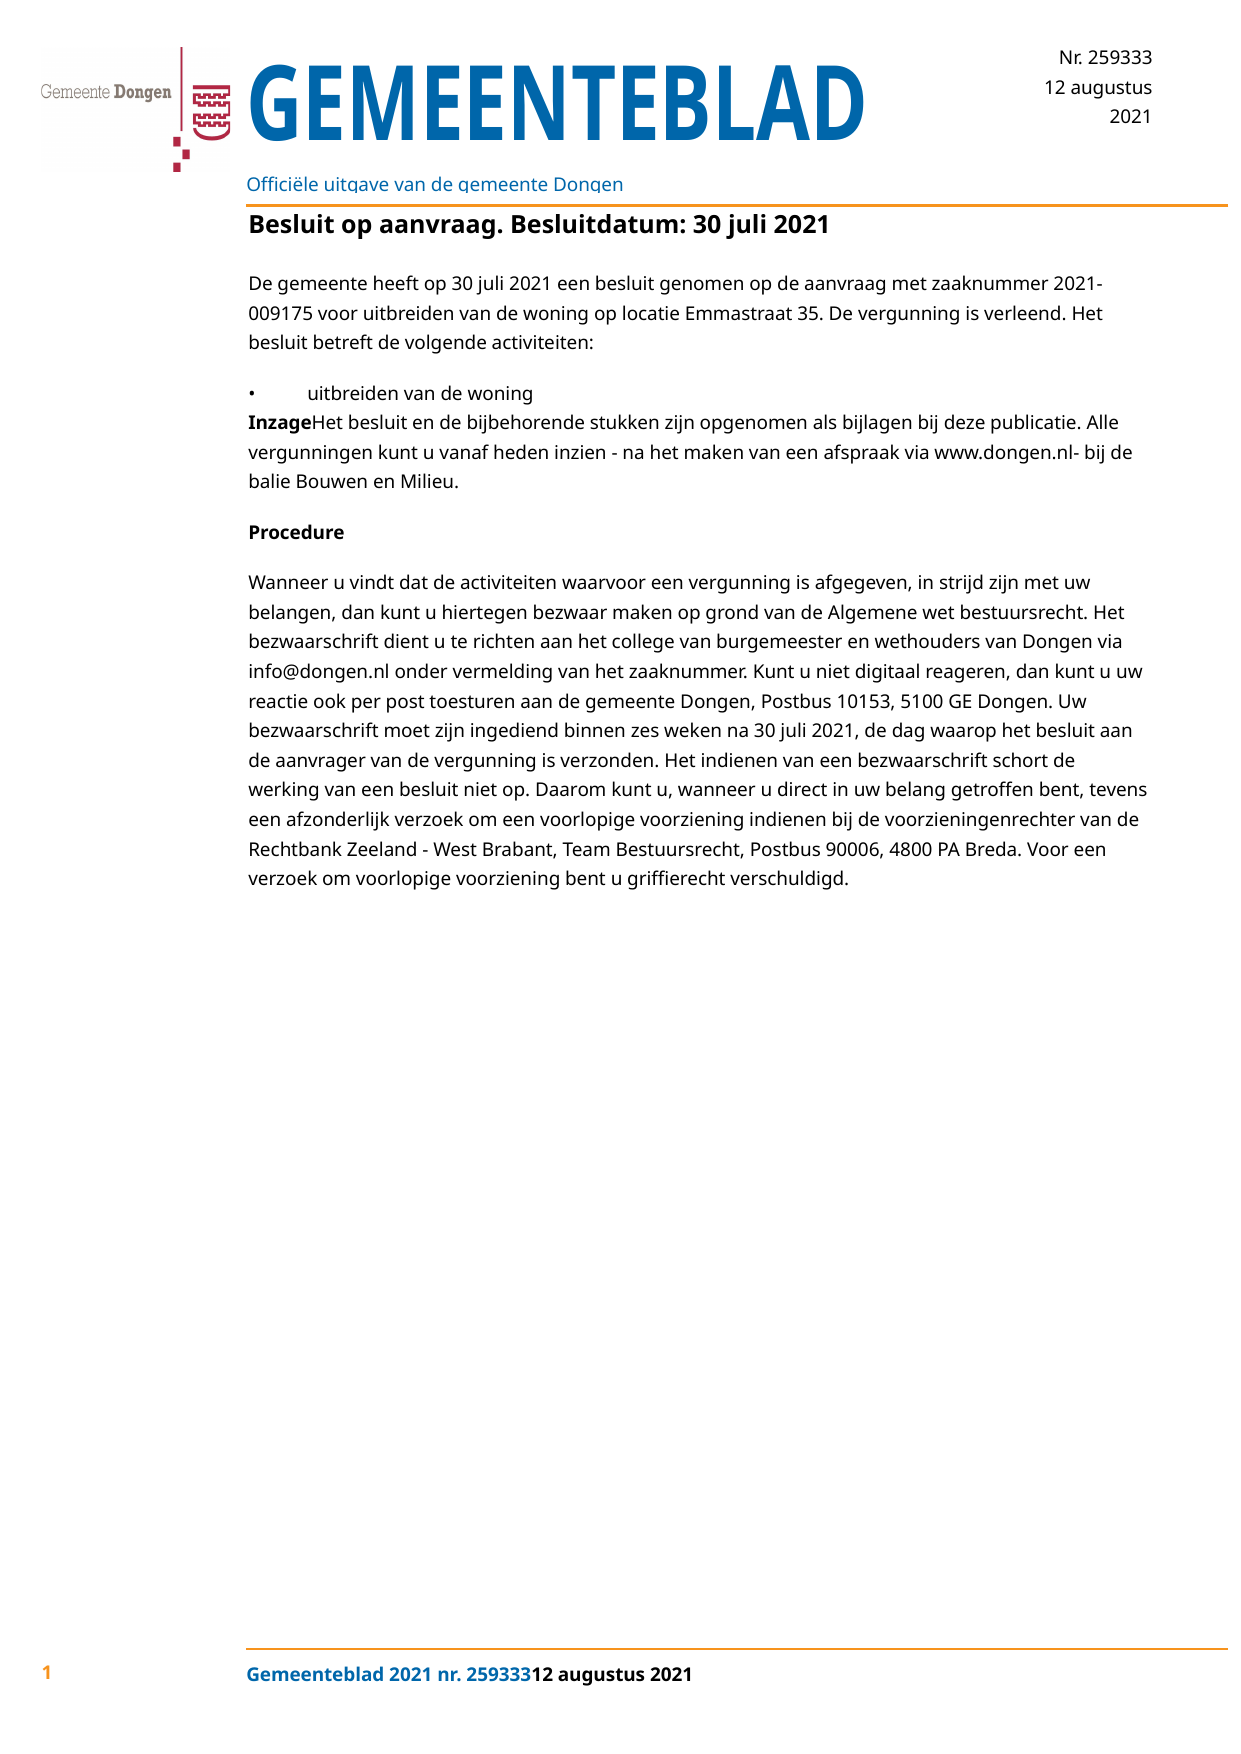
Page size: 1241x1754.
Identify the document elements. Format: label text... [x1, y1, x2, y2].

text Procedure [248, 519, 1152, 545]
text De gemeente heeft op 30 juli 2021 een besluit genomen op de aanvraag met zaaknummer 2021-009175 voor uitbreiden van de woning op locatie Emmastraat 35. De vergunning is verleend. Het besluit betreft de volgende activiteiten: [248, 270, 1152, 355]
text Besluit op aanvraag. Besluitdatum: 30 juli 2021 [248, 207, 1152, 241]
list uitbreiden van de woning [248, 380, 1152, 406]
text Wanneer u vindt dat de activiteiten waarvoor een vergunning is afgegeven, in strijd zijn met uw belangen, dan kunt u hiertegen bezwaar maken op grond van de Algemene wet bestuursrecht. Het bezwaarschrift dient u te richten aan het college van burgemeester en wethouders van Dongen via info@dongen.nl onder vermelding van het zaaknummer. Kunt u niet digitaal reageren, dan kunt u uw reactie ook per post toesturen aan de gemeente Dongen, Postbus 10153, 5100 GE Dongen. Uw bezwaarschrift moet zijn ingediend binnen zes weken na 30 juli 2021, de dag waarop het besluit aan de aanvrager van de vergunning is verzonden. Het indienen van een bezwaarschrift schort de werking van een besluit niet op. Daarom kunt u, wanneer u direct in uw belang getroffen bent, tevens een afzonderlijk verzoek om een voorlopige voorziening indienen bij de voorzieningenrechter van de Rechtbank Zeeland - West Brabant, Team Bestuursrecht, Postbus 90006, 4800 PA Breda. Voor een verzoek om voorlopige voorziening bent u griffierecht verschuldigd. [248, 569, 1152, 891]
text InzageHet besluit en de bijbehorende stukken zijn opgenomen als bijlagen bij deze publicatie. Alle vergunningen kunt u vanaf heden inzien - na het maken van een afspraak via www.dongen.nl- bij de balie Bouwen en Milieu. [248, 409, 1152, 494]
picture [41, 47, 231, 172]
